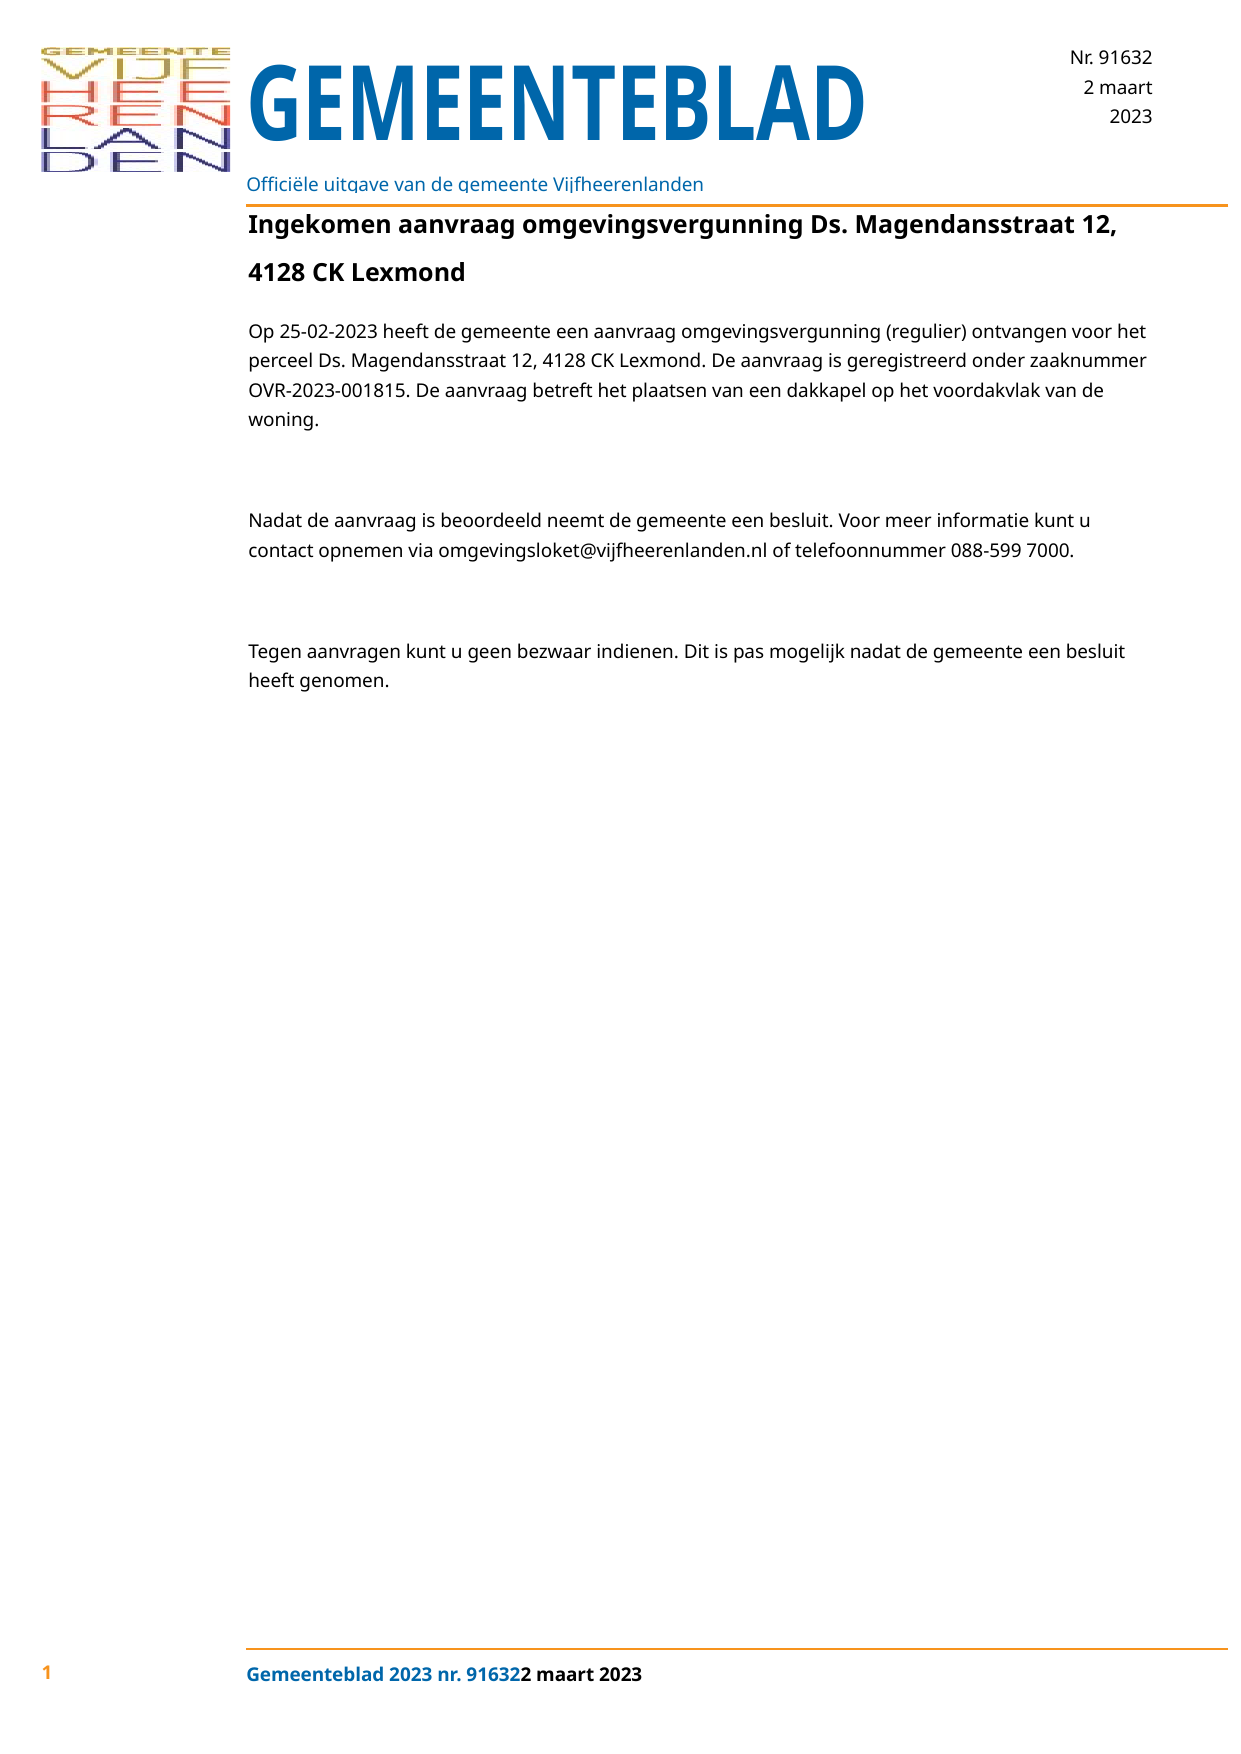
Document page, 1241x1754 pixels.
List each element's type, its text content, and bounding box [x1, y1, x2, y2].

text Nadat de aanvraag is beoordeeld neemt de gemeente een besluit. Voor meer informatie kunt u contact opnemen via omgevingsloket@vijfheerenlanden.nl of telefoonnummer 088-599 7000. [248, 507, 1152, 563]
text Tegen aanvragen kunt u geen bezwaar indienen. Dit is pas mogelijk nadat de gemeente een besluit heeft genomen. [248, 638, 1152, 693]
text Op 25-02-2023 heeft de gemeente een aanvraag omgevingsvergunning (regulier) ontvangen voor het perceel Ds. Magendansstraat 12, 4128 CK Lexmond. De aanvraag is geregistreerd onder zaaknummer OVR-2023-001815. De aanvraag betreft het plaatsen van een dakkapel op het voordakvlak van de woning. [248, 318, 1152, 432]
text Ingekomen aanvraag omgevingsvergunning Ds. Magendansstraat 12, 4128 CK Lexmond [248, 207, 1152, 288]
picture [41, 47, 231, 172]
